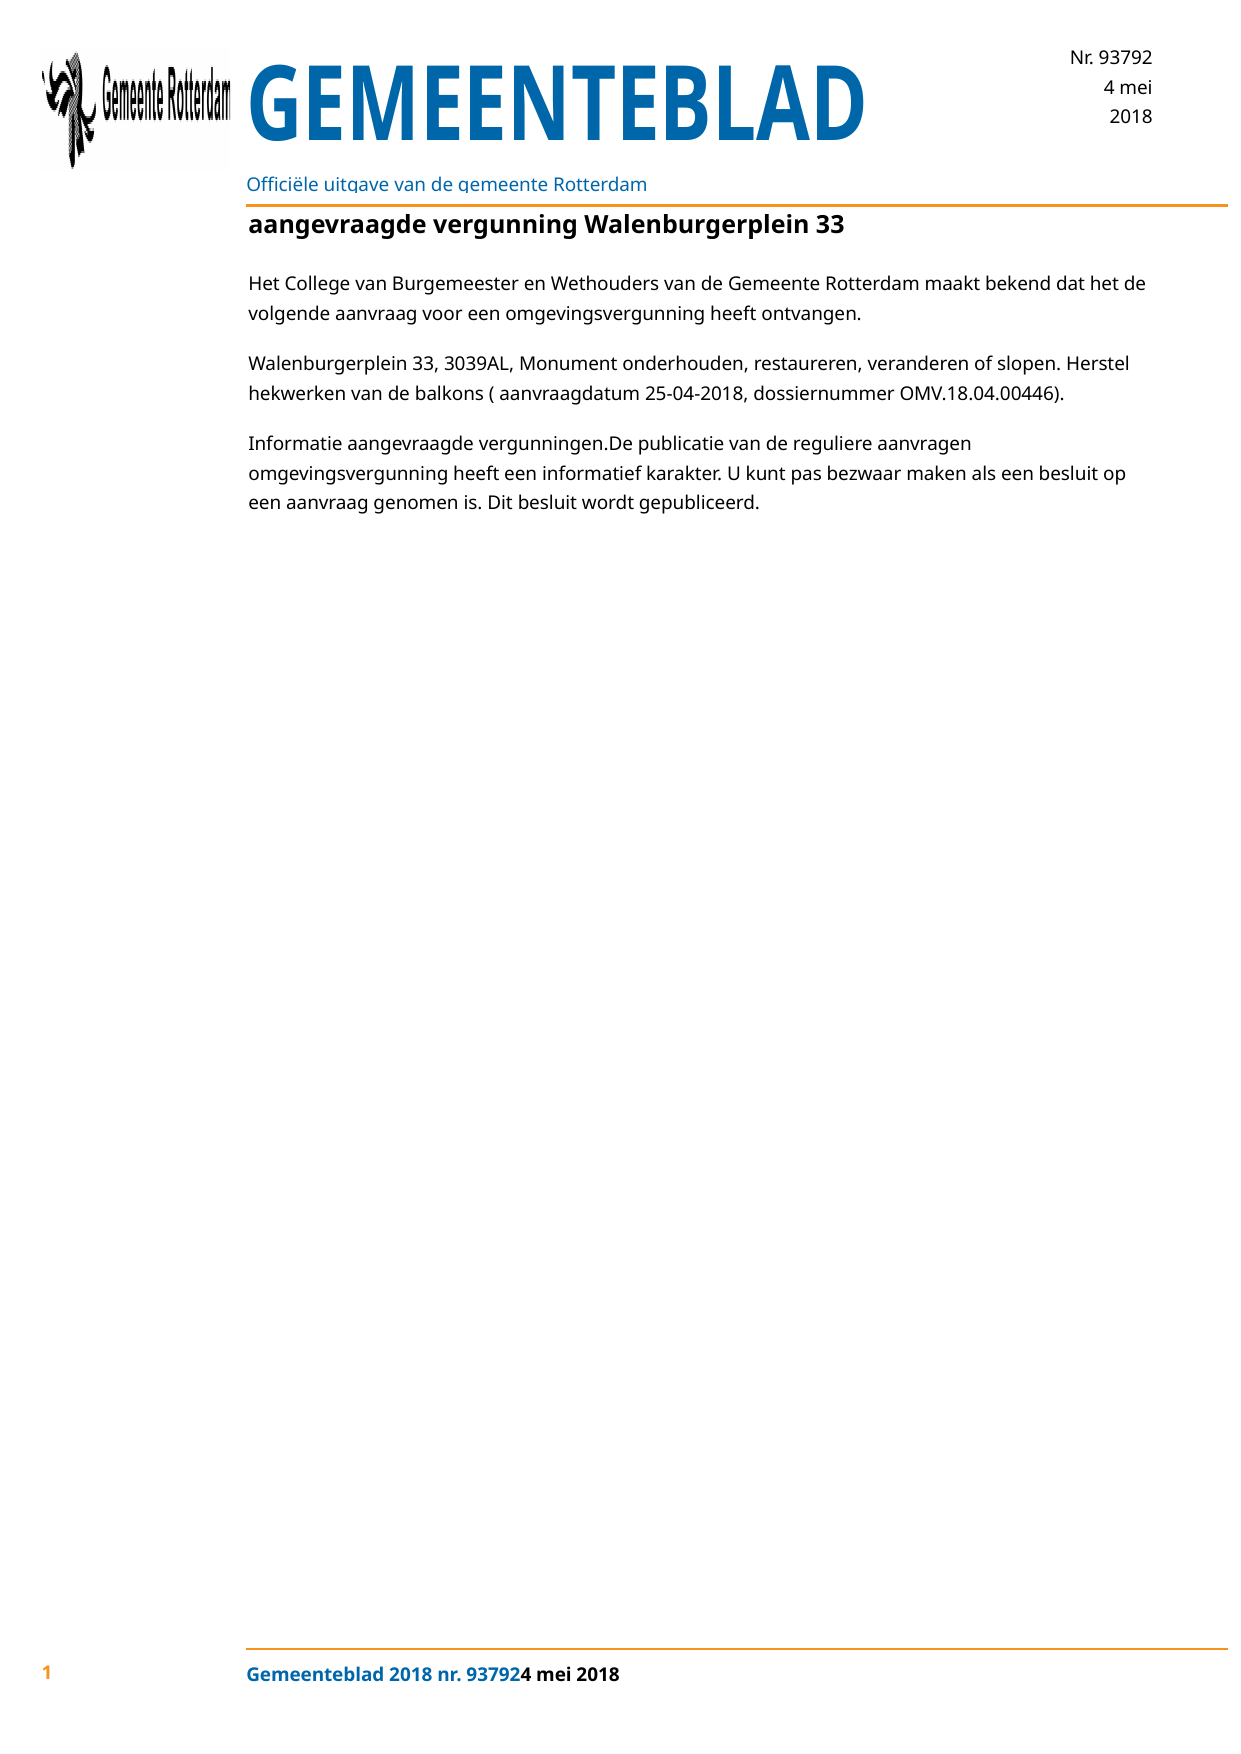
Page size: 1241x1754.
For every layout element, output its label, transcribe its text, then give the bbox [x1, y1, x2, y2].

picture [41, 47, 231, 172]
text Het College van Burgemeester en Wethouders van de Gemeente Rotterdam maakt bekend dat het de volgende aanvraag voor een omgevingsvergunning heeft ontvangen. [248, 270, 1152, 326]
text aangevraagde vergunning Walenburgerplein 33 [248, 207, 1152, 241]
text Informatie aangevraagde vergunningen.De publicatie van de reguliere aanvragen omgevingsvergunning heeft een informatief karakter. U kunt pas bezwaar maken als een besluit op een aanvraag genomen is. Dit besluit wordt gepubliceerd. [248, 430, 1152, 515]
text Walenburgerplein 33, 3039AL, Monument onderhouden, restaureren, veranderen of slopen. Herstel hekwerken van de balkons ( aanvraagdatum 25-04-2018, dossiernummer OMV.18.04.00446). [248, 350, 1152, 406]
